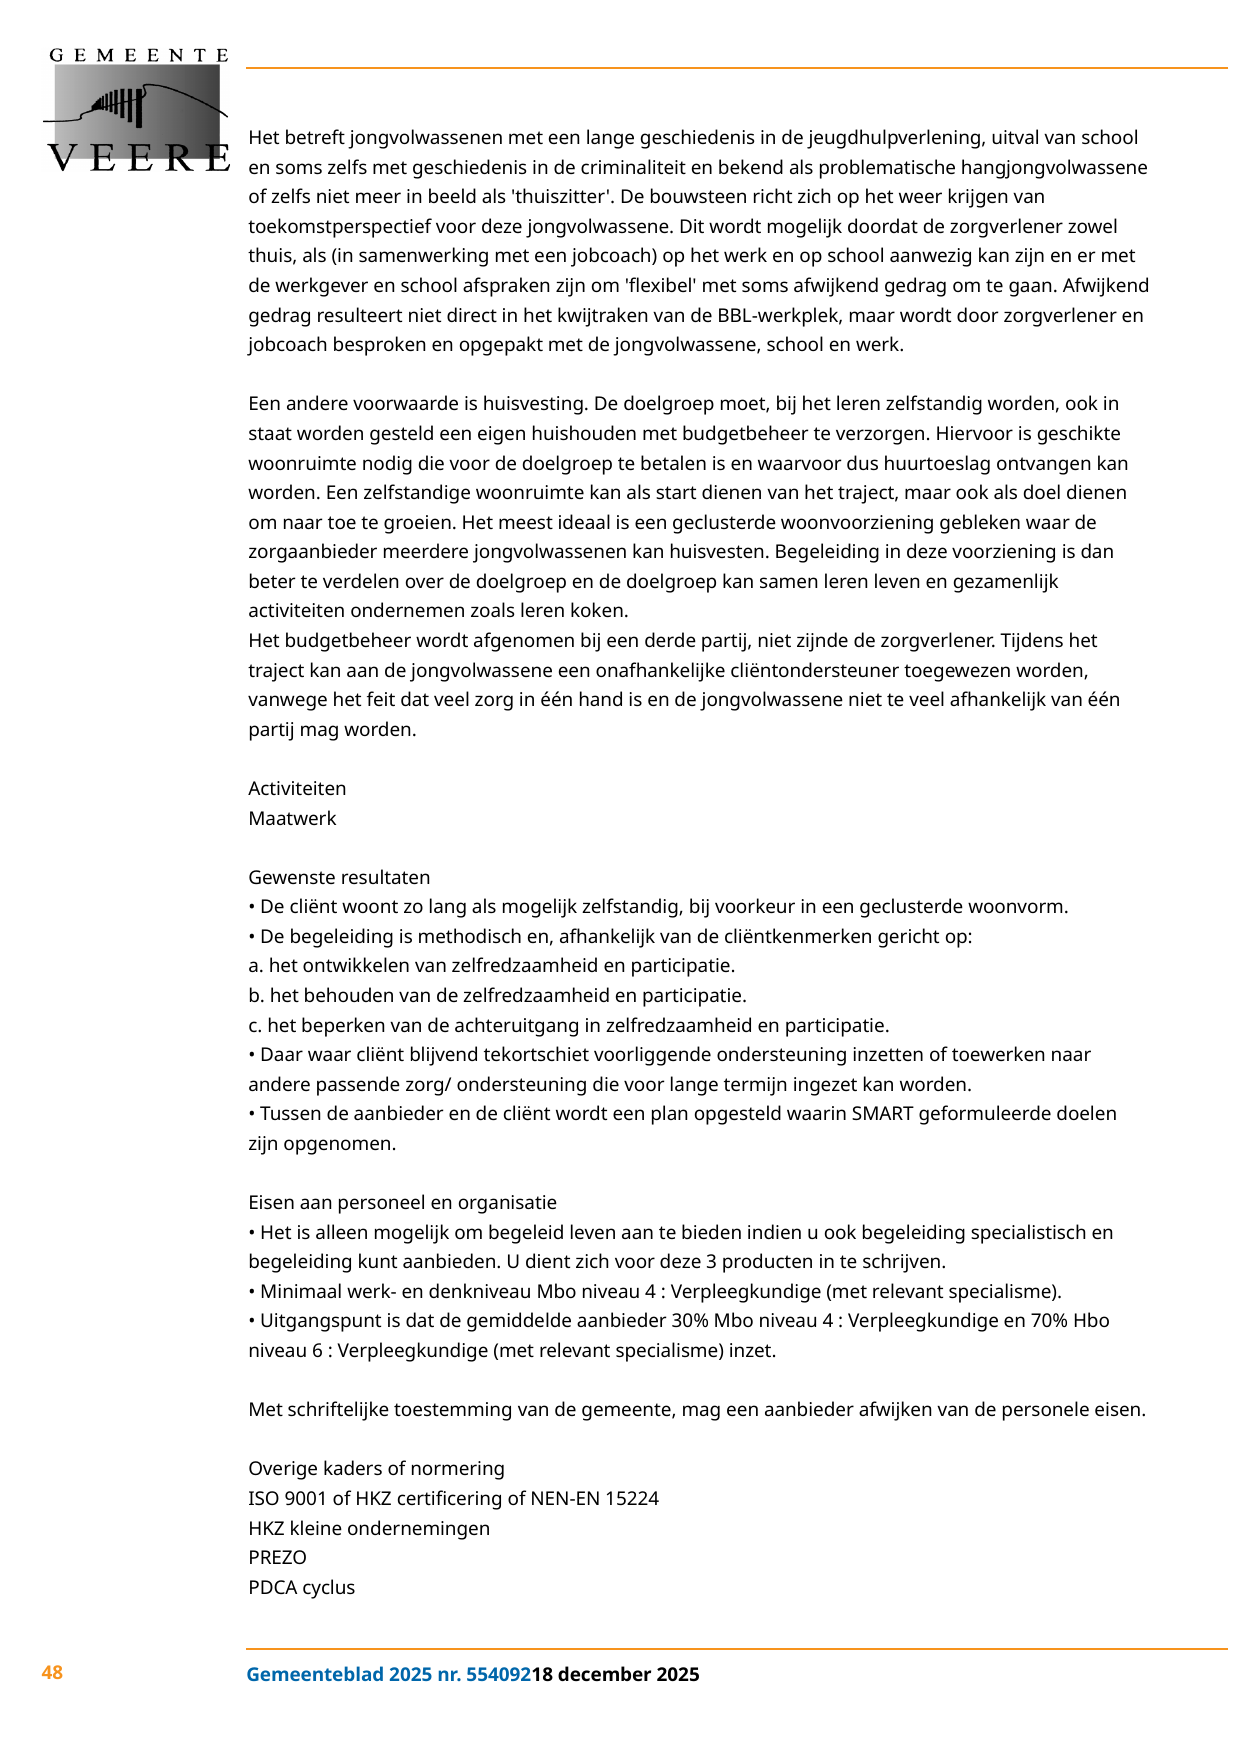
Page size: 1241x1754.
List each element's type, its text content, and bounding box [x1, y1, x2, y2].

text Het budgetbeheer wordt afgenomen bij een derde partij, niet zijnde de zorgverlener. Tijdens het traject kan aan de jongvolwassene een onafhankelijke cliëntondersteuner toegewezen worden, vanwege het feit dat veel zorg in één hand is en de jongvolwassene niet te veel afhankelijk van één partij mag worden. [248, 627, 1152, 742]
text PDCA cyclus [248, 1574, 1152, 1600]
text • Daar waar cliënt blijvend tekortschiet voorliggende ondersteuning inzetten of toewerken naar andere passende zorg/ ondersteuning die voor lange termijn ingezet kan worden. [248, 1041, 1152, 1097]
text • De cliënt woont zo lang als mogelijk zelfstandig, bij voorkeur in een geclusterde woonvorm. [248, 893, 1152, 919]
text Met schriftelijke toestemming van de gemeente, mag een aanbieder afwijken van de personele eisen. [248, 1396, 1152, 1422]
text • Uitgangspunt is dat de gemiddelde aanbieder 30% Mbo niveau 4 : Verpleegkundige en 70% Hbo niveau 6 : Verpleegkundige (met relevant specialisme) inzet. [248, 1308, 1152, 1363]
picture [41, 47, 231, 172]
text • Het is alleen mogelijk om begeleid leven aan te bieden indien u ook begeleiding specialistisch en begeleiding kunt aanbieden. U dient zich voor deze 3 producten in te schrijven. [248, 1219, 1152, 1274]
text a. het ontwikkelen van zelfredzaamheid en participatie. [248, 953, 1152, 978]
text Eisen aan personeel en organisatie [248, 1189, 1152, 1215]
text Het betreft jongvolwassenen met een lange geschiedenis in de jeugdhulpverlening, uitval van school en soms zelfs met geschiedenis in de criminaliteit en bekend als problematische hangjongvolwassene of zelfs niet meer in beeld als 'thuiszitter'. De bouwsteen richt zich op het weer krijgen van toekomstperspectief voor deze jongvolwassene. Dit wordt mogelijk doordat de zorgverlener zowel thuis, als (in samenwerking met een jobcoach) op het werk en op school aanwezig kan zijn en er met de werkgever en school afspraken zijn om 'flexibel' met soms afwijkend gedrag om te gaan. Afwijkend gedrag resulteert niet direct in het kwijtraken van de BBL-werkplek, maar wordt door zorgverlener en jobcoach besproken en opgepakt met de jongvolwassene, school en werk. [248, 124, 1152, 357]
text c. het beperken van de achteruitgang in zelfredzaamheid en participatie. [248, 1012, 1152, 1038]
text PREZO [248, 1544, 1152, 1570]
text Een andere voorwaarde is huisvesting. De doelgroep moet, bij het leren zelfstandig worden, ook in staat worden gesteld een eigen huishouden met budgetbeheer te verzorgen. Hiervoor is geschikte woonruimte nodig die voor de doelgroep te betalen is en waarvoor dus huurtoeslag ontvangen kan worden. Een zelfstandige woonruimte kan als start dienen van het traject, maar ook als doel dienen om naar toe te groeien. Het meest ideaal is een geclusterde woonvoorziening gebleken waar de zorgaanbieder meerdere jongvolwassenen kan huisvesten. Begeleiding in deze voorziening is dan beter te verdelen over de doelgroep en de doelgroep kan samen leren leven en gezamenlijk activiteiten ondernemen zoals leren koken. [248, 391, 1152, 623]
text Overige kaders of normering [248, 1456, 1152, 1481]
text Gewenste resultaten [248, 864, 1152, 890]
text • De begeleiding is methodisch en, afhankelijk van de cliëntkenmerken gericht op: [248, 923, 1152, 949]
text ISO 9001 of HKZ certificering of NEN-EN 15224 [248, 1485, 1152, 1511]
text • Tussen de aanbieder en de cliënt wordt een plan opgesteld waarin SMART geformuleerde doelen zijn opgenomen. [248, 1101, 1152, 1156]
text Activiteiten [248, 775, 1152, 801]
text Maatwerk [248, 805, 1152, 831]
text b. het behouden van de zelfredzaamheid en participatie. [248, 982, 1152, 1008]
text HKZ kleine ondernemingen [248, 1515, 1152, 1541]
text • Minimaal werk- en denkniveau Mbo niveau 4 : Verpleegkundige (met relevant specialisme). [248, 1278, 1152, 1304]
